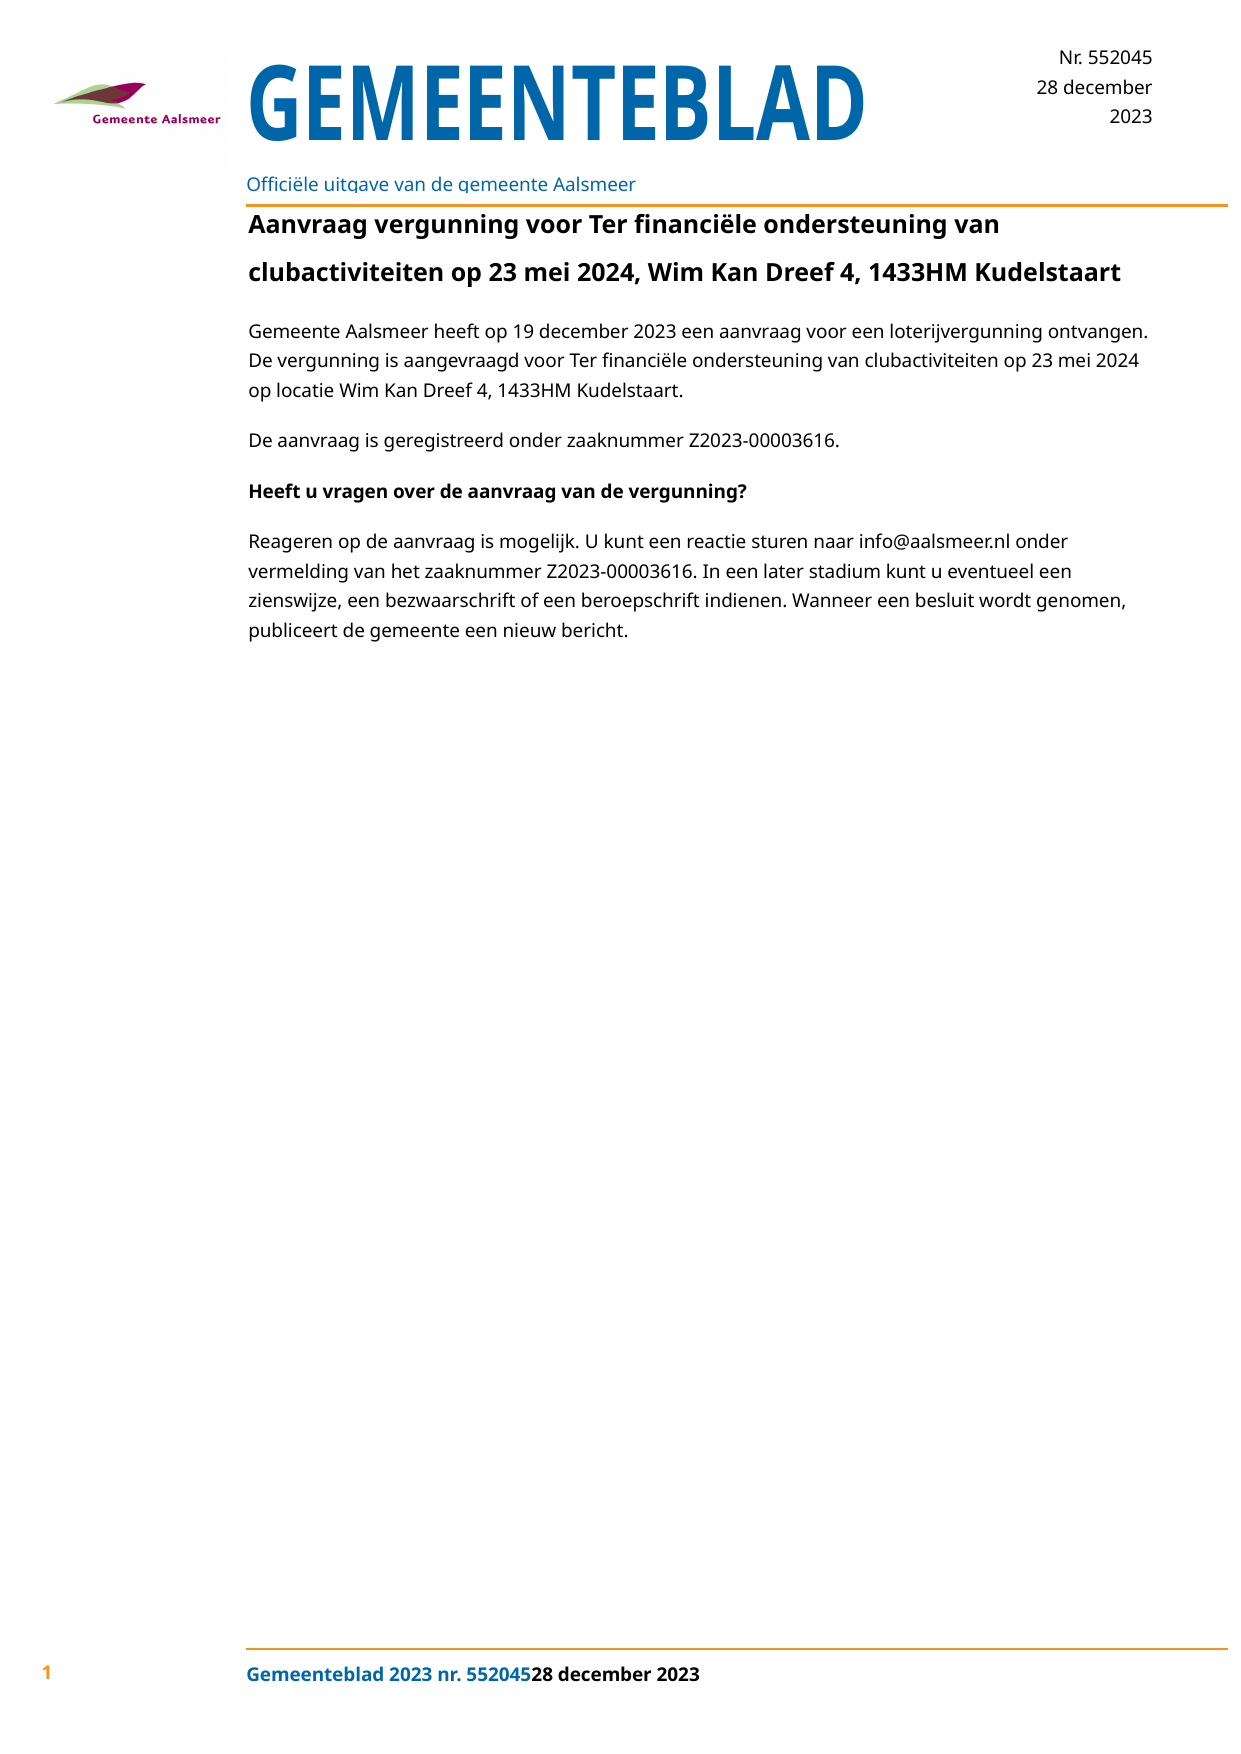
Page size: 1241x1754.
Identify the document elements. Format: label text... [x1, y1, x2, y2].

text Heeft u vragen over de aanvraag van de vergunning? [248, 478, 1152, 504]
picture [41, 47, 231, 172]
text De aanvraag is geregistreerd onder zaaknummer Z2023-00003616. [248, 427, 1152, 453]
text Reageren op de aanvraag is mogelijk. U kunt een reactie sturen naar info@aalsmeer.nl onder vermelding van het zaaknummer Z2023-00003616. In een later stadium kunt u eventueel een zienswijze, een bezwaarschrift of een beroepschrift indienen. Wanneer een besluit wordt genomen, publiceert de gemeente een nieuw bericht. [248, 528, 1152, 643]
text Aanvraag vergunning voor Ter financiële ondersteuning van clubactiviteiten op 23 mei 2024, Wim Kan Dreef 4, 1433HM Kudelstaart [248, 207, 1152, 288]
text Gemeente Aalsmeer heeft op 19 december 2023 een aanvraag voor een loterijvergunning ontvangen. De vergunning is aangevraagd voor Ter financiële ondersteuning van clubactiviteiten op 23 mei 2024 op locatie Wim Kan Dreef 4, 1433HM Kudelstaart. [248, 318, 1152, 403]
